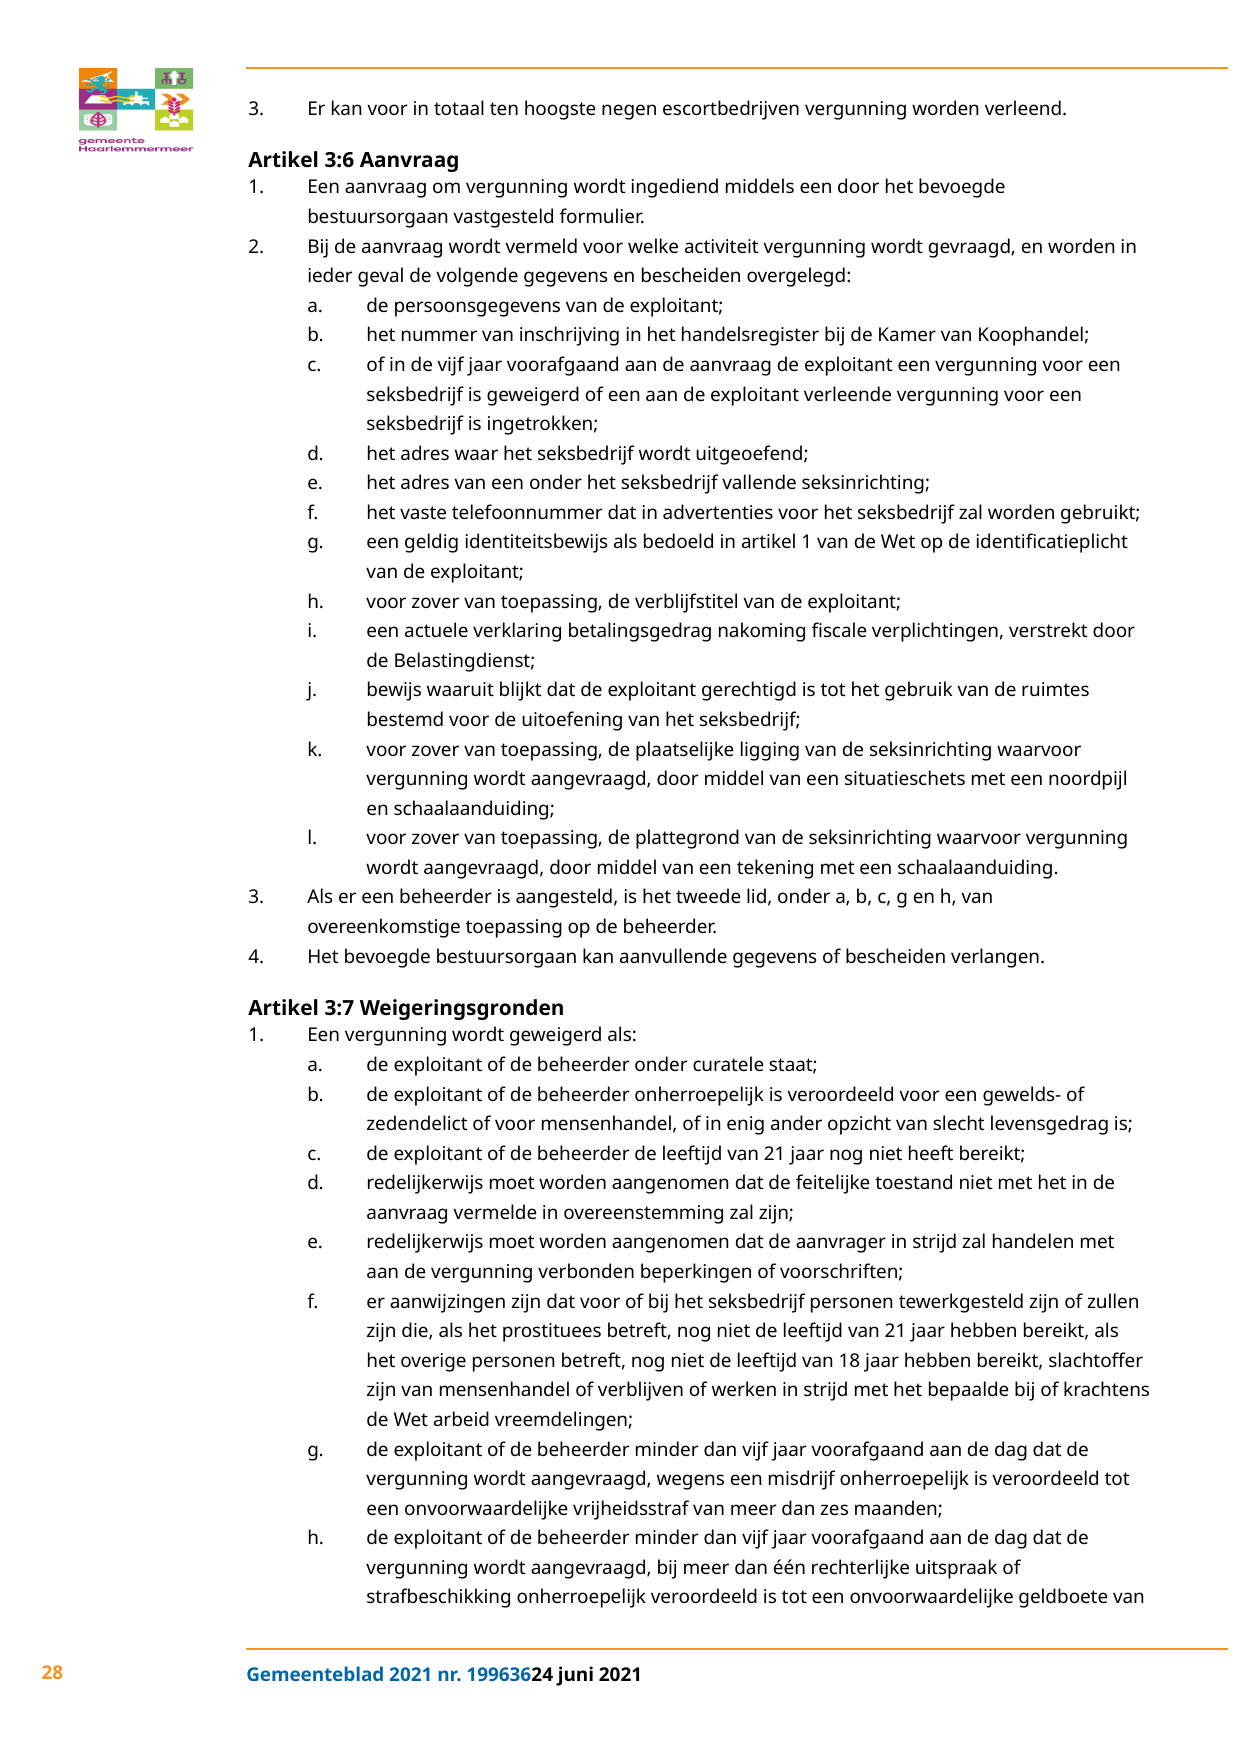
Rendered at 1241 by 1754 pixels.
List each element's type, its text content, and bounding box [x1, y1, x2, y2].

list een geldig identiteitsbewijs als bedoeld in artikel 1 van de Wet op de identificatieplicht van de exploitant; [307, 529, 1152, 584]
list redelijkerwijs moet worden aangenomen dat de aanvrager in strijd zal handelen met aan de vergunning verbonden beperkingen of voorschriften; [307, 1229, 1152, 1284]
list Bij de aanvraag wordt vermeld voor welke activiteit vergunning wordt gevraagd, en worden in ieder geval de volgende gegevens en bescheiden overgelegd: [248, 233, 1152, 288]
list of in de vijf jaar voorafgaand aan de aanvraag de exploitant een vergunning voor een seksbedrijf is geweigerd of een aan de exploitant verleende vergunning voor een seksbedrijf is ingetrokken; [307, 351, 1152, 436]
list de exploitant of de beheerder onherroepelijk is veroordeeld voor een gewelds- of zedendelict of voor mensenhandel, of in enig ander opzicht van slecht levensgedrag is; [307, 1081, 1152, 1136]
text Artikel 3:7 Weigeringsgronden [248, 993, 1152, 1022]
list Een vergunning wordt geweigerd als: [248, 1022, 1152, 1047]
list het adres waar het seksbedrijf wordt uitgeoefend; [307, 440, 1152, 466]
list een actuele verklaring betalingsgedrag nakoming fiscale verplichtingen, verstrekt door de Belastingdienst; [307, 617, 1152, 673]
list de persoonsgegevens van de exploitant; [307, 292, 1152, 318]
list Het bevoegde bestuursorgaan kan aanvullende gegevens of bescheiden verlangen. [248, 943, 1152, 968]
list de exploitant of de beheerder onder curatele staat; [307, 1051, 1152, 1077]
list bewijs waaruit blijkt dat de exploitant gerechtigd is tot het gebruik van de ruimtes bestemd voor de uitoefening van het seksbedrijf; [307, 677, 1152, 732]
list het nummer van inschrijving in het handelsregister bij de Kamer van Koophandel; [307, 322, 1152, 347]
list voor zover van toepassing, de plaatselijke ligging van de seksinrichting waarvoor vergunning wordt aangevraagd, door middel van een situatieschets met een noordpijl en schaalaanduiding; [307, 736, 1152, 821]
list Een aanvraag om vergunning wordt ingediend middels een door het bevoegde bestuursorgaan vastgesteld formulier. [248, 174, 1152, 229]
list voor zover van toepassing, de verblijfstitel van de exploitant; [307, 588, 1152, 613]
list Er kan voor in totaal ten hoogste negen escortbedrijven vergunning worden verleend. [248, 95, 1152, 121]
list Als er een beheerder is aangesteld, is het tweede lid, onder a, b, c, g en h, van overeenkomstige toepassing op de beheerder. [248, 884, 1152, 939]
list het vaste telefoonnummer dat in advertenties voor het seksbedrijf zal worden gebruikt; [307, 499, 1152, 525]
list voor zover van toepassing, de plattegrond van de seksinrichting waarvoor vergunning wordt aangevraagd, door middel van een tekening met een schaalaanduiding. [307, 824, 1152, 880]
list de exploitant of de beheerder minder dan vijf jaar voorafgaand aan de dag dat de vergunning wordt aangevraagd, wegens een misdrijf onherroepelijk is veroordeeld tot een onvoorwaardelijke vrijheidsstraf van meer dan zes maanden; [307, 1436, 1152, 1521]
list het adres van een onder het seksbedrijf vallende seksinrichting; [307, 469, 1152, 495]
list de exploitant of de beheerder minder dan vijf jaar voorafgaand aan de dag dat de vergunning wordt aangevraagd, bij meer dan één rechterlijke uitspraak of strafbeschikking onherroepelijk veroordeeld is tot een onvoorwaardelijke geldboete van [307, 1524, 1152, 1609]
list de exploitant of de beheerder de leeftijd van 21 jaar nog niet heeft bereikt; [307, 1140, 1152, 1166]
text Artikel 3:6 Aanvraag [248, 145, 1152, 174]
list er aanwijzingen zijn dat voor of bij het seksbedrijf personen tewerkgesteld zijn of zullen zijn die, als het prostituees betreft, nog niet de leeftijd van 21 jaar hebben bereikt, als het overige personen betreft, nog niet de leeftijd van 18 jaar hebben bereikt, slachtoffer zijn van mensenhandel of verblijven of werken in strijd met het bepaalde bij of krachtens de Wet arbeid vreemdelingen; [307, 1288, 1152, 1432]
list redelijkerwijs moet worden aangenomen dat de feitelijke toestand niet met het in de aanvraag vermelde in overeenstemming zal zijn; [307, 1169, 1152, 1225]
picture [41, 47, 231, 172]
